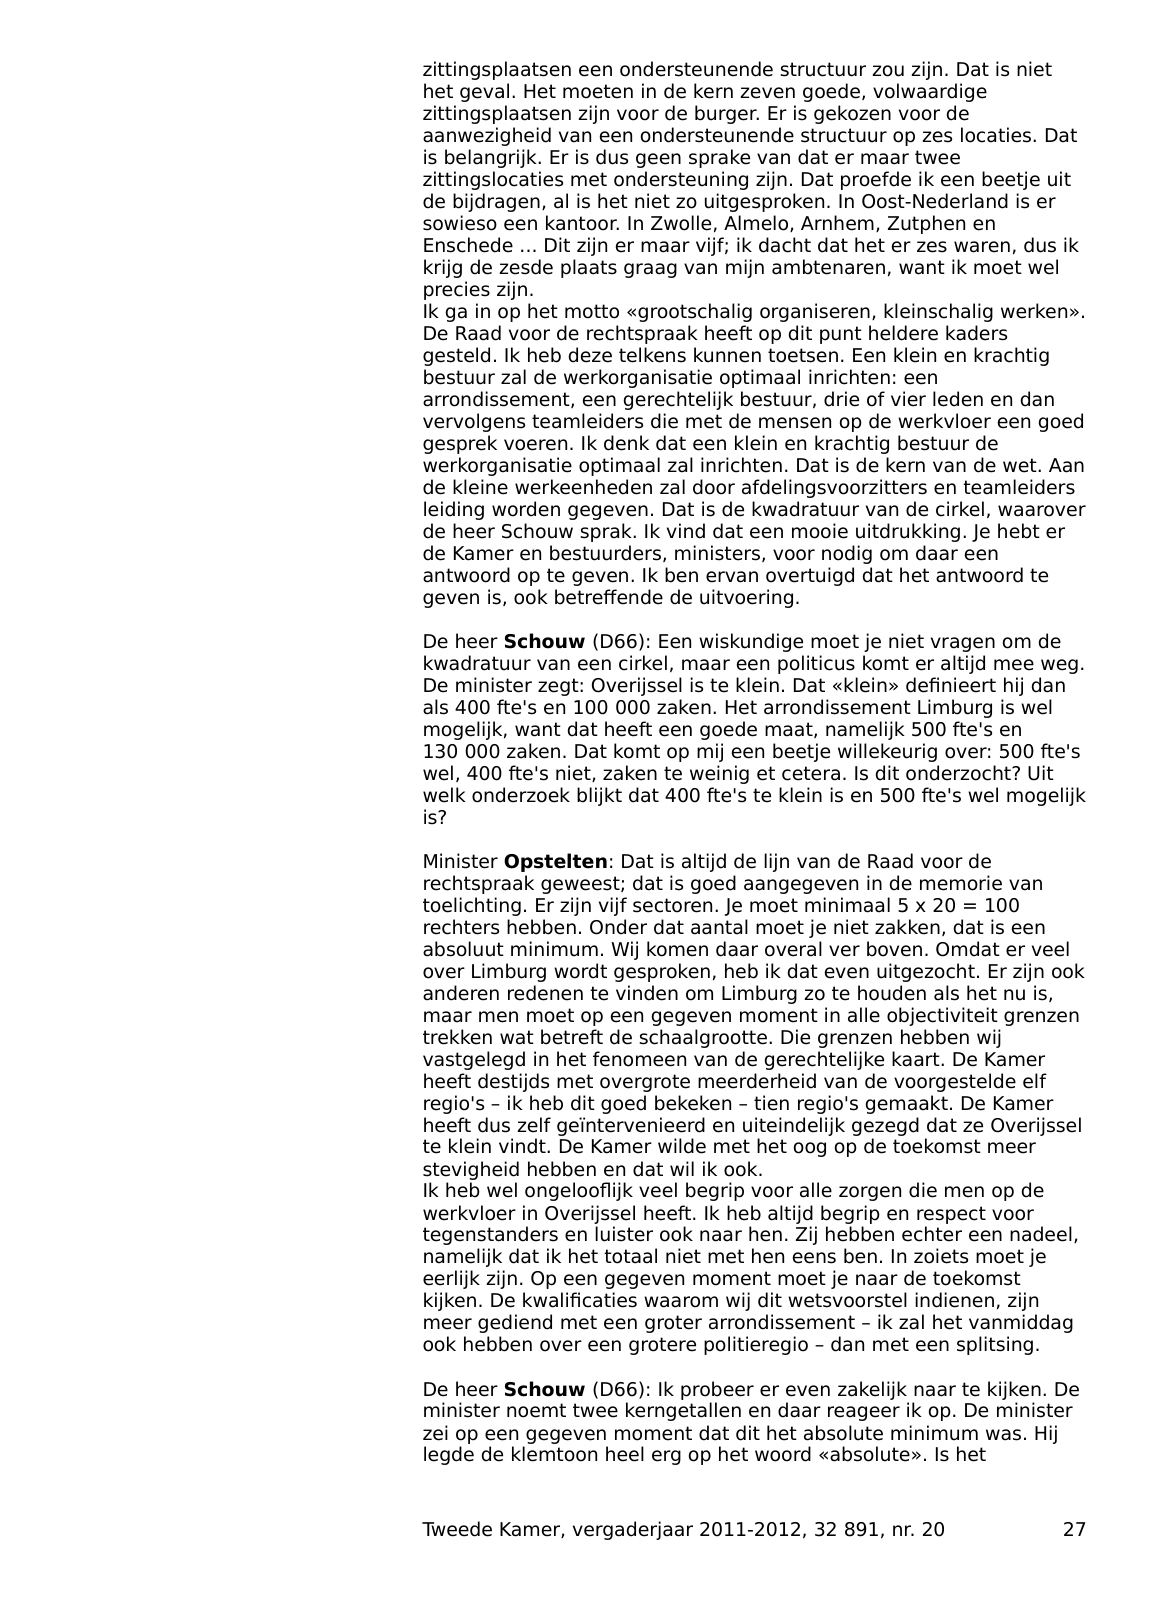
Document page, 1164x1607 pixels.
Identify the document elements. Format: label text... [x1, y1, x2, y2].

text Minister Opstelten: Dat is altijd de lijn van de Raad voor de rechtspraak geweest; dat is goed aangegeven in de memorie van toelichting. Er zijn vijf sectoren. Je moet minimaal 5 x 20 = 100 rechters hebben. Onder dat aantal moet je niet zakken, dat is een absoluut minimum. Wij komen daar overal ver boven. Omdat er veel over Limburg wordt gesproken, heb ik dat even uitgezocht. Er zijn ook anderen redenen te vinden om Limburg zo te houden als het nu is, maar men moet op een gegeven moment in alle objectiviteit grenzen trekken wat betreft de schaalgrootte. Die grenzen hebben wij vastgelegd in het fenomeen van de gerechtelijke kaart. De Kamer heeft destijds met overgrote meerderheid van de voorgestelde elf regio's – ik heb dit goed bekeken – tien regio's gemaakt. De Kamer heeft dus zelf geïntervenieerd en uiteindelijk gezegd dat ze Overijssel te klein vindt. De Kamer wilde met het oog op de toekomst meer stevigheid hebben en dat wil ik ook. [422, 851, 1087, 1180]
text Ik ga in op het motto «grootschalig organiseren, kleinschalig werken». De Raad voor de rechtspraak heeft op dit punt heldere kaders gesteld. Ik heb deze telkens kunnen toetsen. Een klein en krachtig bestuur zal de werkorganisatie optimaal inrichten: een arrondissement, een gerechtelijk bestuur, drie of vier leden en dan vervolgens teamleiders die met de mensen op de werkvloer een goed gesprek voeren. Ik denk dat een klein en krachtig bestuur de werkorganisatie optimaal zal inrichten. Dat is de kern van de wet. Aan de kleine werkeenheden zal door afdelingsvoorzitters en teamleiders leiding worden gegeven. Dat is de kwadratuur van de cirkel, waarover de heer Schouw sprak. Ik vind dat een mooie uitdrukking. Je hebt er de Kamer en bestuurders, ministers, voor nodig om daar een antwoord op te geven. Ik ben ervan overtuigd dat het antwoord te geven is, ook betreffende de uitvoering. [422, 301, 1087, 608]
text De heer Schouw (D66): Ik probeer er even zakelijk naar te kijken. De minister noemt twee kerngetallen en daar reageer ik op. De minister zei op een gegeven moment dat dit het absolute minimum was. Hij legde de klemtoon heel erg op het woord «absolute». Is het [422, 1378, 1087, 1466]
text De heer Schouw (D66): Een wiskundige moet je niet vragen om de kwadratuur van een cirkel, maar een politicus komt er altijd mee weg. [422, 631, 1087, 675]
text zittingsplaatsen een ondersteunende structuur zou zijn. Dat is niet het geval. Het moeten in de kern zeven goede, volwaardige zittingsplaatsen zijn voor de burger. Er is gekozen voor de aanwezigheid van een ondersteunende structuur op zes locaties. Dat is belangrijk. Er is dus geen sprake van dat er maar twee zittingslocaties met ondersteuning zijn. Dat proefde ik een beetje uit de bijdragen, al is het niet zo uitgesproken. In Oost-Nederland is er sowieso een kantoor. In Zwolle, Almelo, Arnhem, Zutphen en Enschede ... Dit zijn er maar vijf; ik dacht dat het er zes waren, dus ik krijg de zesde plaats graag van mijn ambtenaren, want ik moet wel precies zijn. [422, 59, 1087, 301]
text De minister zegt: Overijssel is te klein. Dat «klein» definieert hij dan als 400 fte's en 100 000 zaken. Het arrondissement Limburg is wel mogelijk, want dat heeft een goede maat, namelijk 500 fte's en 130 000 zaken. Dat komt op mij een beetje willekeurig over: 500 fte's wel, 400 fte's niet, zaken te weinig et cetera. Is dit onderzocht? Uit welk onderzoek blijkt dat 400 fte's te klein is en 500 fte's wel mogelijk is? [422, 675, 1087, 828]
text Ik heb wel ongelooflijk veel begrip voor alle zorgen die men op de werkvloer in Overijssel heeft. Ik heb altijd begrip en respect voor tegenstanders en luister ook naar hen. Zij hebben echter een nadeel, namelijk dat ik het totaal niet met hen eens ben. In zoiets moet je eerlijk zijn. Op een gegeven moment moet je naar de toekomst kijken. De kwalificaties waarom wij dit wetsvoorstel indienen, zijn meer gediend met een groter arrondissement – ik zal het vanmiddag ook hebben over een grotere politieregio – dan met een splitsing. [422, 1180, 1087, 1356]
